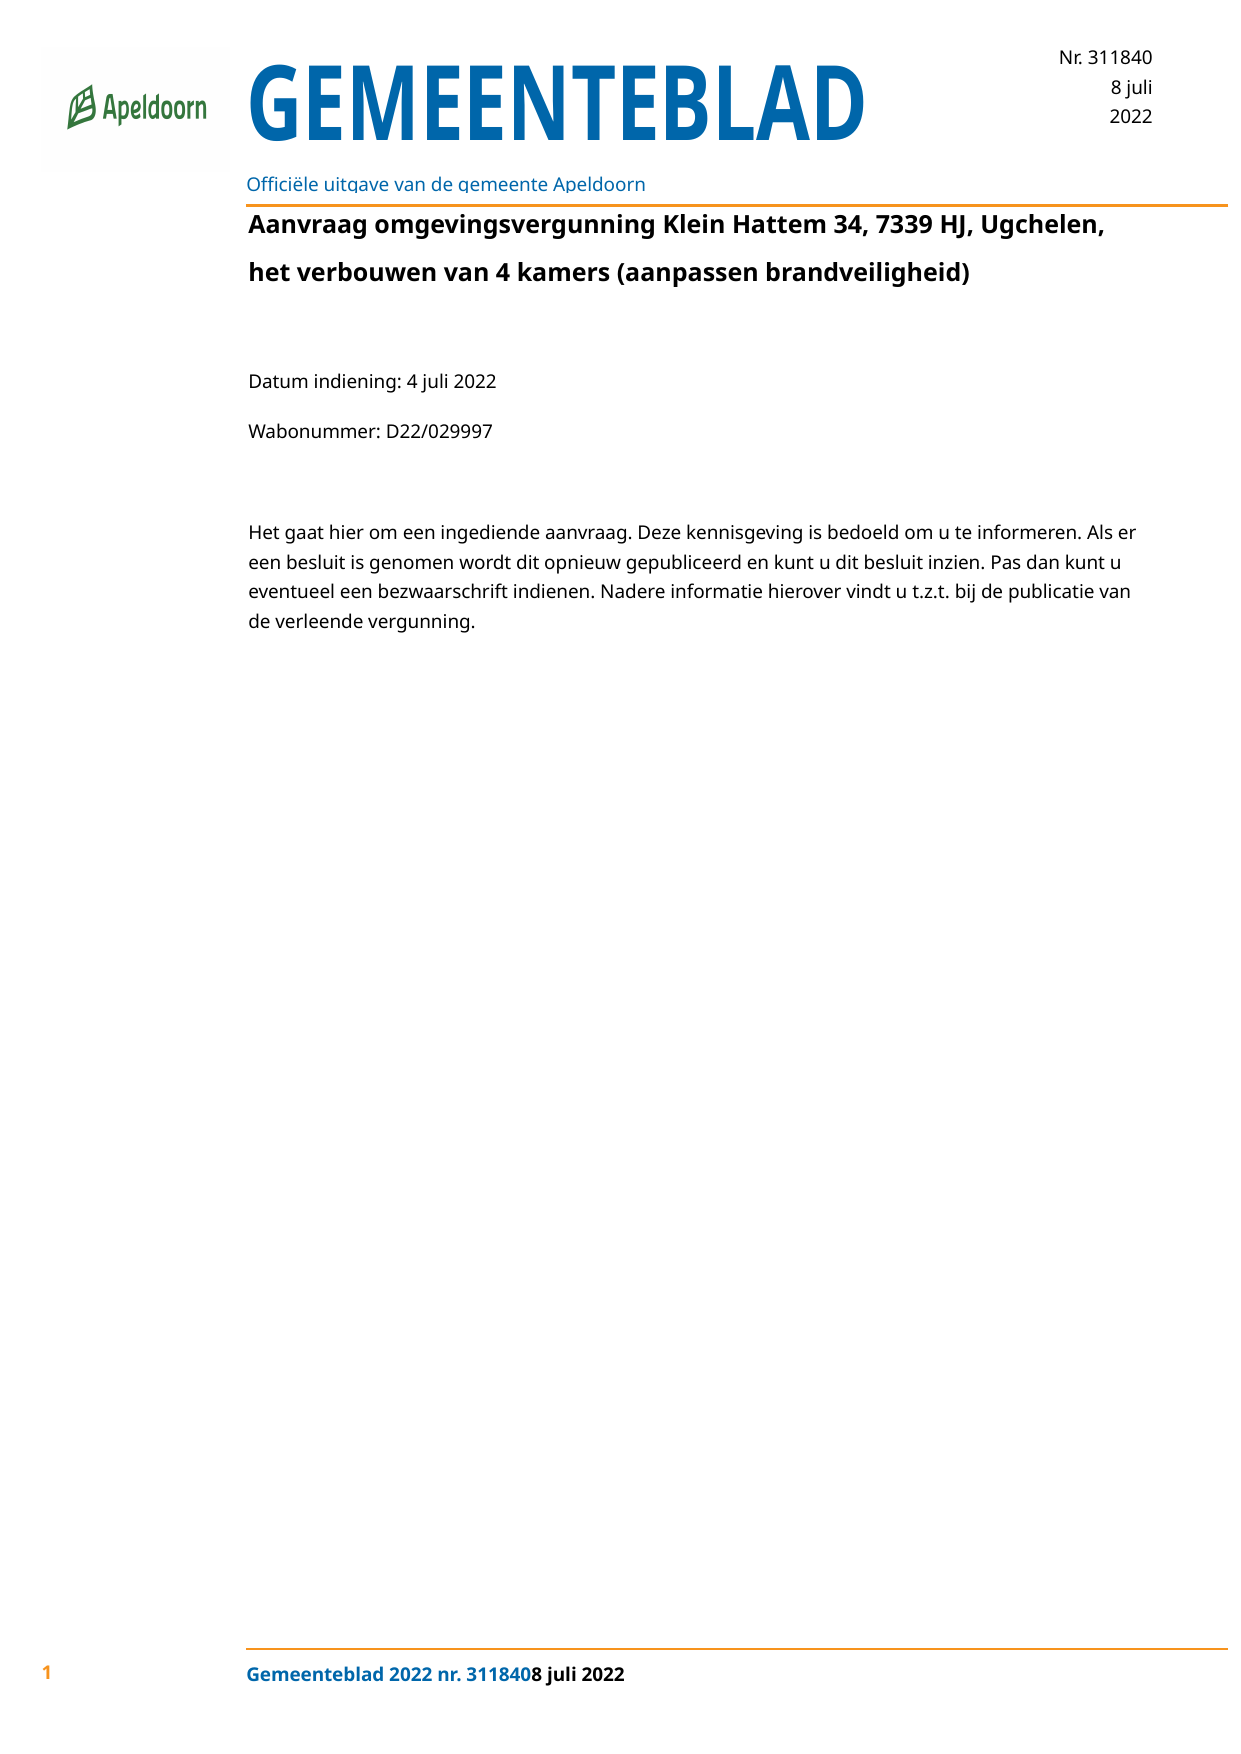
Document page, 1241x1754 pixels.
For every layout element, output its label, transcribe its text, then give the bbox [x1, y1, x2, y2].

text Het gaat hier om een ingediende aanvraag. Deze kennisgeving is bedoeld om u te informeren. Als er een besluit is genomen wordt dit opnieuw gepubliceerd en kunt u dit besluit inzien. Pas dan kunt u eventueel een bezwaarschrift indienen. Nadere informatie hierover vindt u t.z.t. bij de publicatie van de verleende vergunning. [248, 519, 1152, 634]
text Aanvraag omgevingsvergunning Klein Hattem 34, 7339 HJ, Ugchelen, het verbouwen van 4 kamers (aanpassen brandveiligheid) [248, 207, 1152, 288]
text Datum indiening: 4 juli 2022 [248, 368, 1152, 394]
text Wabonummer: D22/029997 [248, 419, 1152, 444]
picture [41, 47, 231, 172]
